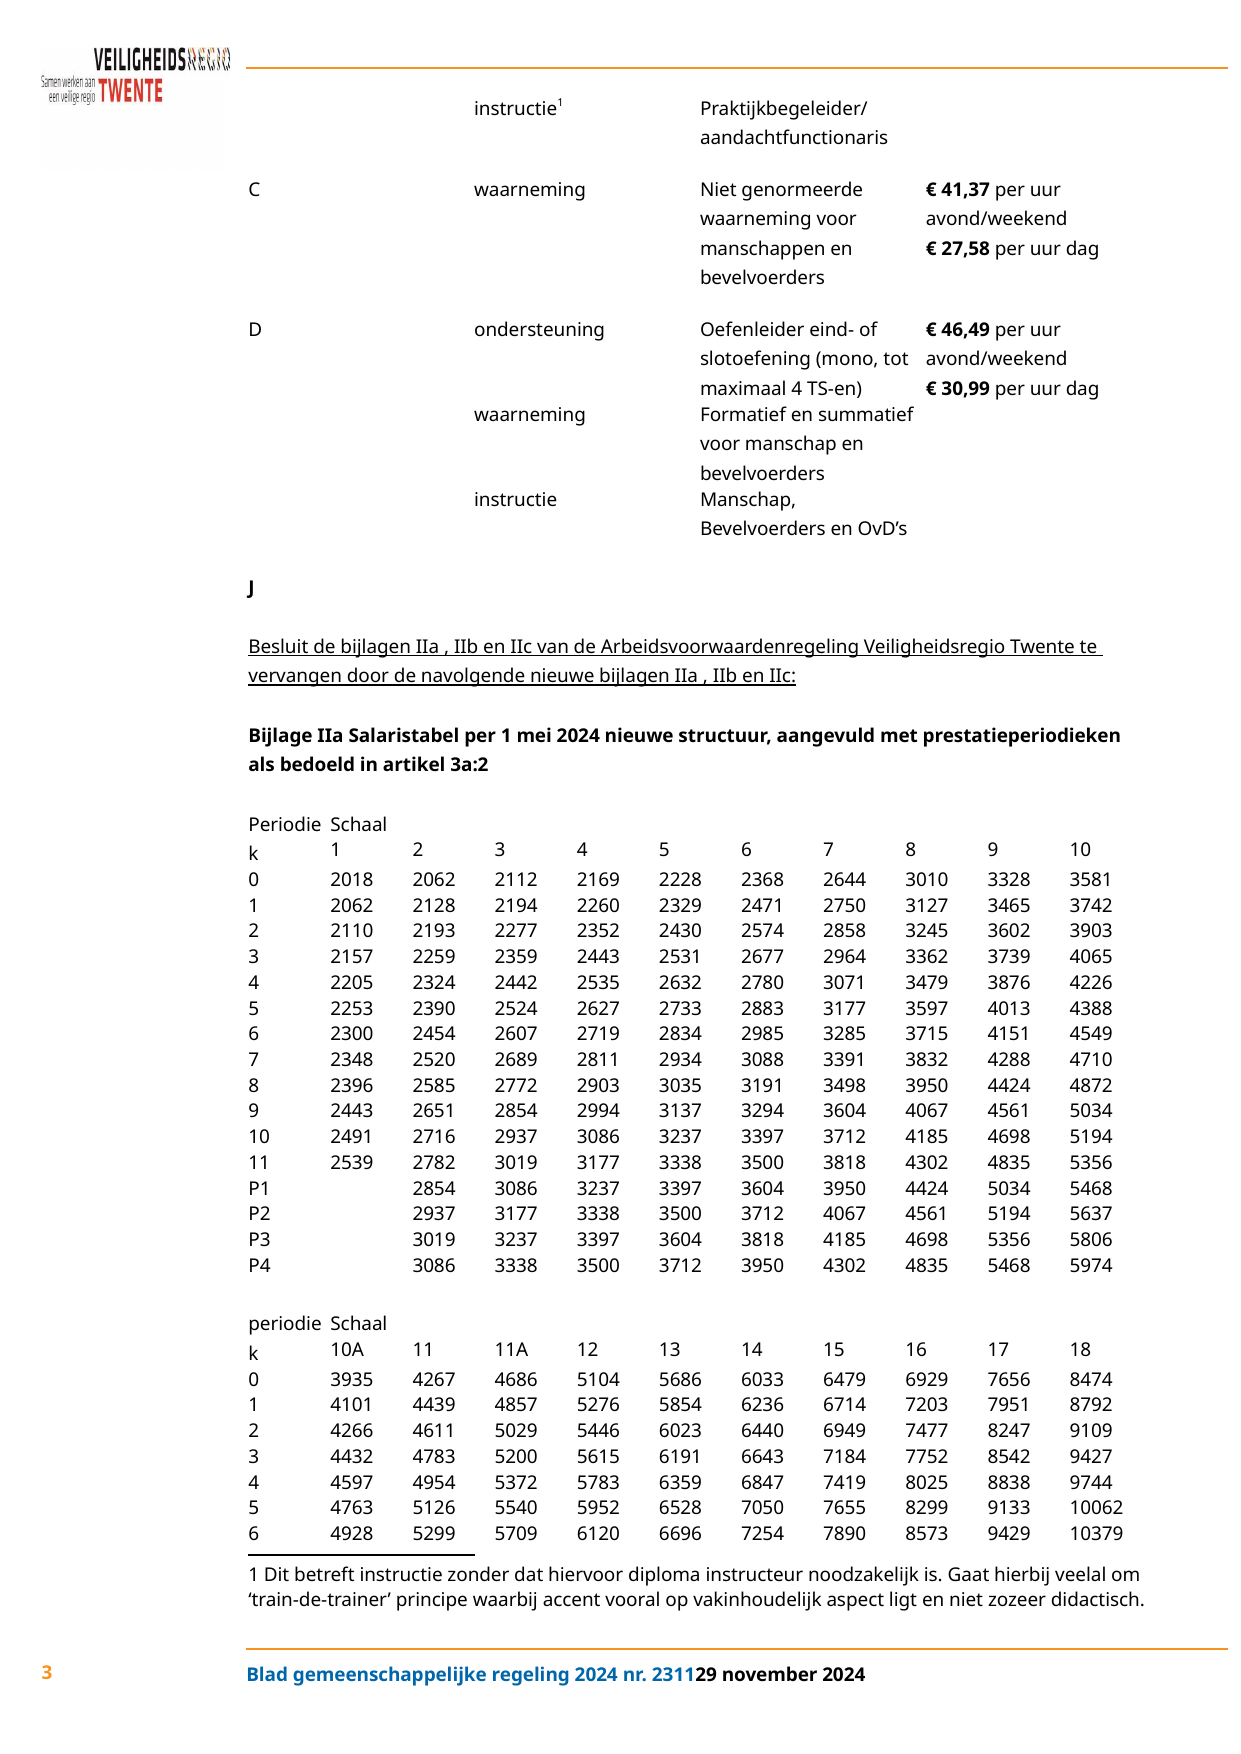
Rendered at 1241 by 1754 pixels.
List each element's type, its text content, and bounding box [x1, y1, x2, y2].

table_cell 5029 [494, 1418, 577, 1443]
table_cell 1 [248, 1392, 330, 1417]
table_cell 3 [248, 943, 330, 969]
table_cell 3338 [577, 1201, 659, 1226]
table_cell 8838 [987, 1469, 1069, 1494]
table_cell [330, 1252, 412, 1278]
table_cell 1 [330, 836, 412, 866]
table_cell 4267 [412, 1366, 494, 1392]
table_cell 8573 [905, 1520, 987, 1546]
table_cell 13 [659, 1336, 741, 1366]
table_cell 5615 [577, 1443, 659, 1469]
table_cell 2442 [494, 969, 577, 995]
table_cell 7 [248, 1046, 330, 1072]
table_cell 3739 [987, 943, 1069, 969]
table_cell 0 [248, 1366, 330, 1392]
table_cell 2934 [659, 1046, 741, 1072]
table_cell 3071 [823, 969, 905, 995]
table_cell 1 [248, 892, 330, 917]
table_cell 2858 [823, 918, 905, 943]
table_cell 3832 [905, 1046, 987, 1072]
table_cell [248, 95, 474, 150]
table_cell 7050 [741, 1495, 823, 1520]
table_cell [474, 150, 700, 176]
table_cell 2228 [659, 866, 741, 892]
table_cell 3604 [823, 1098, 905, 1123]
table_cell 2585 [412, 1072, 494, 1098]
table_cell 4302 [823, 1252, 905, 1278]
table_cell 6949 [823, 1418, 905, 1443]
table_cell 4597 [330, 1469, 412, 1494]
table_cell 2324 [412, 969, 494, 995]
table_cell 6033 [741, 1366, 823, 1392]
table_cell 3285 [823, 1020, 905, 1046]
table_cell 3742 [1069, 892, 1152, 917]
table_cell 2253 [330, 995, 412, 1020]
table_header periodiek [248, 1311, 330, 1366]
table_cell 4561 [905, 1201, 987, 1226]
table_cell P3 [248, 1226, 330, 1252]
table_cell 2524 [494, 995, 577, 1020]
table_cell 7254 [741, 1520, 823, 1546]
table_cell 2396 [330, 1072, 412, 1098]
table_cell 5356 [1069, 1149, 1152, 1175]
table_cell 5468 [987, 1252, 1069, 1278]
table_cell 4432 [330, 1443, 412, 1469]
table_cell 5200 [494, 1443, 577, 1469]
table_cell 4067 [905, 1098, 987, 1123]
table_cell 2193 [412, 918, 494, 943]
table_cell 3019 [412, 1226, 494, 1252]
table_cell 3035 [659, 1072, 741, 1098]
table_cell 3465 [987, 892, 1069, 917]
table_cell 7656 [987, 1366, 1069, 1392]
table_cell 6359 [659, 1469, 741, 1494]
table_cell Formatief en summatief voor manschap en bevelvoerders [700, 401, 926, 486]
table_cell 4065 [1069, 943, 1152, 969]
table_cell 9429 [987, 1520, 1069, 1546]
table_cell 3479 [905, 969, 987, 995]
table_cell 4549 [1069, 1020, 1152, 1046]
table_header Schaal [330, 1311, 1152, 1336]
table_cell 6440 [741, 1418, 823, 1443]
table_cell [330, 1201, 412, 1226]
table_cell 5709 [494, 1520, 577, 1546]
table_cell 3500 [659, 1201, 741, 1226]
table_cell 9133 [987, 1495, 1069, 1520]
table_cell 3391 [823, 1046, 905, 1072]
table_cell 10379 [1069, 1520, 1152, 1546]
table_cell 4698 [987, 1123, 1069, 1149]
table_cell 2157 [330, 943, 412, 969]
table_cell [926, 95, 1152, 150]
table_cell 5126 [412, 1495, 494, 1520]
table_cell 2062 [412, 866, 494, 892]
table_cell instructie [474, 486, 700, 541]
table_cell 4 [248, 1469, 330, 1494]
table_cell 3397 [577, 1226, 659, 1252]
table_cell 3581 [1069, 866, 1152, 892]
table_cell 2574 [741, 918, 823, 943]
table_cell 4151 [987, 1020, 1069, 1046]
table_cell [926, 150, 1152, 176]
table_cell 3498 [823, 1072, 905, 1098]
table_header Periodiek [248, 811, 330, 866]
table_cell 4710 [1069, 1046, 1152, 1072]
table_cell 2443 [330, 1098, 412, 1123]
table_cell 2811 [577, 1046, 659, 1072]
table_cell 11 [248, 1149, 330, 1175]
table_cell 5034 [1069, 1098, 1152, 1123]
table_cell 11A [494, 1336, 577, 1366]
table_cell 5446 [577, 1418, 659, 1443]
table_cell 10 [248, 1123, 330, 1149]
table_cell 2128 [412, 892, 494, 917]
table_cell [474, 290, 700, 316]
table_cell 3 [494, 836, 577, 866]
table_cell 3137 [659, 1098, 741, 1123]
table_cell 2454 [412, 1020, 494, 1046]
table_cell 6 [248, 1520, 330, 1546]
table_cell 10 [1069, 836, 1152, 866]
table_cell 2782 [412, 1149, 494, 1175]
table_cell 3019 [494, 1149, 577, 1175]
table_cell 3712 [823, 1123, 905, 1149]
table_cell 2110 [330, 918, 412, 943]
table_cell 8247 [987, 1418, 1069, 1443]
table_cell 15 [823, 1336, 905, 1366]
table_cell 4226 [1069, 969, 1152, 995]
table_cell 0 [248, 866, 330, 892]
table_cell 2300 [330, 1020, 412, 1046]
table_cell 2535 [577, 969, 659, 995]
table_cell 5 [248, 995, 330, 1020]
table_cell 2390 [412, 995, 494, 1020]
table_cell 3177 [577, 1149, 659, 1175]
table_cell 2 [248, 1418, 330, 1443]
table_cell 3245 [905, 918, 987, 943]
table_cell 4067 [823, 1201, 905, 1226]
table_cell 9 [987, 836, 1069, 866]
table_cell [330, 1226, 412, 1252]
table_cell 4013 [987, 995, 1069, 1020]
table_cell 7203 [905, 1392, 987, 1417]
table_cell 2259 [412, 943, 494, 969]
table_cell 16 [905, 1336, 987, 1366]
table_cell 3294 [741, 1098, 823, 1123]
table_cell 4388 [1069, 995, 1152, 1020]
table_cell 4835 [905, 1252, 987, 1278]
table_cell Oefenleider eind- of slotoefening (mono, tot maximaal 4 TS-en) [700, 316, 926, 401]
table_cell 7951 [987, 1392, 1069, 1417]
table_cell 2430 [659, 918, 741, 943]
table_cell 8792 [1069, 1392, 1152, 1417]
table_cell 4185 [823, 1226, 905, 1252]
table_cell 2733 [659, 995, 741, 1020]
table_cell instructie [474, 95, 700, 150]
table_cell 2627 [577, 995, 659, 1020]
table_cell waarneming [474, 176, 700, 290]
table_cell 8474 [1069, 1366, 1152, 1392]
table_cell 2651 [412, 1098, 494, 1123]
table_cell 2644 [823, 866, 905, 892]
table_cell 5637 [1069, 1201, 1152, 1226]
table_cell 10A [330, 1336, 412, 1366]
table_cell 2531 [659, 943, 741, 969]
table_cell 4954 [412, 1469, 494, 1494]
table_cell 4288 [987, 1046, 1069, 1072]
table_cell 2689 [494, 1046, 577, 1072]
table_header Schaal [330, 811, 1152, 836]
table_cell 5276 [577, 1392, 659, 1417]
table_cell 10062 [1069, 1495, 1152, 1520]
table_cell 5194 [1069, 1123, 1152, 1149]
table_cell 5034 [987, 1175, 1069, 1201]
table_cell 3397 [659, 1175, 741, 1201]
table_cell 7477 [905, 1418, 987, 1443]
table_cell € 41,37 per uur avond/weekend € 27,58 per uur dag [926, 176, 1152, 290]
table_cell 6 [248, 1020, 330, 1046]
table_cell 3177 [494, 1201, 577, 1226]
table_cell 3712 [659, 1252, 741, 1278]
table_cell 2329 [659, 892, 741, 917]
table_cell 2964 [823, 943, 905, 969]
table_cell 6479 [823, 1366, 905, 1392]
table_cell 2520 [412, 1046, 494, 1072]
table_cell 8542 [987, 1443, 1069, 1469]
table_cell 4835 [987, 1149, 1069, 1175]
table_cell 6236 [741, 1392, 823, 1417]
table_cell € 46,49 per uur avond/weekend € 30,99 per uur dag [926, 316, 1152, 541]
table_cell 2632 [659, 969, 741, 995]
table_cell 2716 [412, 1123, 494, 1149]
table_cell 3712 [741, 1201, 823, 1226]
table_cell 8 [248, 1072, 330, 1098]
table_cell 5974 [1069, 1252, 1152, 1278]
table_cell 2937 [412, 1201, 494, 1226]
table_cell 5372 [494, 1469, 577, 1494]
table_cell 12 [577, 1336, 659, 1366]
table_cell ondersteuning [474, 316, 700, 401]
table_cell 3818 [741, 1226, 823, 1252]
table_cell 2260 [577, 892, 659, 917]
table_cell 3237 [577, 1175, 659, 1201]
table_cell 2750 [823, 892, 905, 917]
table_cell 7890 [823, 1520, 905, 1546]
table_cell 2834 [659, 1020, 741, 1046]
table_cell 4561 [987, 1098, 1069, 1123]
table_cell 5783 [577, 1469, 659, 1494]
text Bijlage IIa Salaristabel per 1 mei 2024 nieuwe structuur, aangevuld met prestatieperiodieken als bedoeld in artikel 3a:2 [248, 722, 1152, 777]
table_cell 2348 [330, 1046, 412, 1072]
table_cell 3010 [905, 866, 987, 892]
table_cell 2 [412, 836, 494, 866]
table_cell 5104 [577, 1366, 659, 1392]
table_cell 3127 [905, 892, 987, 917]
table_cell 11 [412, 1336, 494, 1366]
table_cell 7 [823, 836, 905, 866]
table_cell 3237 [659, 1123, 741, 1149]
table_cell 4302 [905, 1149, 987, 1175]
table_cell 2854 [412, 1175, 494, 1201]
table_cell 2607 [494, 1020, 577, 1046]
table_cell 3604 [741, 1175, 823, 1201]
table_cell 5 [659, 836, 741, 866]
table_cell 3237 [494, 1226, 577, 1252]
table_cell 4185 [905, 1123, 987, 1149]
table_cell 2883 [741, 995, 823, 1020]
table_cell 6023 [659, 1418, 741, 1443]
table_cell 5854 [659, 1392, 741, 1417]
table_cell 18 [1069, 1336, 1152, 1366]
table_cell 4101 [330, 1392, 412, 1417]
table_cell Praktijkbegeleider/aandachtfunctionaris [700, 95, 926, 150]
table_cell 4928 [330, 1520, 412, 1546]
table_cell 6120 [577, 1520, 659, 1546]
table_cell [330, 1175, 412, 1201]
table_cell [926, 290, 1152, 316]
table_cell 3088 [741, 1046, 823, 1072]
table_cell 5468 [1069, 1175, 1152, 1201]
table_cell 4424 [987, 1072, 1069, 1098]
table_cell 3397 [741, 1123, 823, 1149]
table_cell 2677 [741, 943, 823, 969]
table_cell 4266 [330, 1418, 412, 1443]
table_cell 2112 [494, 866, 577, 892]
table_cell 2994 [577, 1098, 659, 1123]
text J [248, 574, 1152, 600]
table_cell C [248, 176, 474, 290]
table_cell 5686 [659, 1366, 741, 1392]
table_cell Manschap, Bevelvoerders en OvD’s [700, 486, 926, 541]
table_cell 2205 [330, 969, 412, 995]
table_cell 6643 [741, 1443, 823, 1469]
table_cell 3191 [741, 1072, 823, 1098]
table_cell 2169 [577, 866, 659, 892]
table_cell 4611 [412, 1418, 494, 1443]
table_cell 9427 [1069, 1443, 1152, 1469]
table_cell D [248, 316, 474, 541]
table_cell 3950 [905, 1072, 987, 1098]
table_cell 17 [987, 1336, 1069, 1366]
table_cell 8 [905, 836, 987, 866]
table_cell 4857 [494, 1392, 577, 1417]
table_cell [700, 290, 926, 316]
table_cell 4686 [494, 1366, 577, 1392]
table_cell 2443 [577, 943, 659, 969]
table_cell P1 [248, 1175, 330, 1201]
table_cell 3604 [659, 1226, 741, 1252]
table_cell 2772 [494, 1072, 577, 1098]
table_cell 2194 [494, 892, 577, 917]
table_cell 9 [248, 1098, 330, 1123]
table_cell 2359 [494, 943, 577, 969]
table_cell 5952 [577, 1495, 659, 1520]
table_cell 5356 [987, 1226, 1069, 1252]
table_cell 2539 [330, 1149, 412, 1175]
table_cell 2780 [741, 969, 823, 995]
table_cell 5 [248, 1495, 330, 1520]
table_cell 4 [577, 836, 659, 866]
table_cell 7655 [823, 1495, 905, 1520]
table_cell 2352 [577, 918, 659, 943]
table_cell 4872 [1069, 1072, 1152, 1098]
table_cell 2937 [494, 1123, 577, 1149]
table_cell 2277 [494, 918, 577, 943]
table_cell waarneming [474, 401, 700, 486]
table_cell 2903 [577, 1072, 659, 1098]
table_cell 5806 [1069, 1226, 1152, 1252]
table_cell 4424 [905, 1175, 987, 1201]
table_cell 3950 [741, 1252, 823, 1278]
text Besluit de bijlagen IIa , IIb en IIc van de Arbeidsvoorwaardenregeling Veiligheidsregio Twente te vervangen door de navolgende nieuwe bijlagen IIa , IIb en IIc: [248, 633, 1152, 688]
table_cell 7419 [823, 1469, 905, 1494]
table_cell 9744 [1069, 1469, 1152, 1494]
table_cell 8299 [905, 1495, 987, 1520]
table_cell [248, 290, 474, 316]
table_cell 3903 [1069, 918, 1152, 943]
table_cell 4783 [412, 1443, 494, 1469]
table_cell 3086 [577, 1123, 659, 1149]
table_cell 6929 [905, 1366, 987, 1392]
table_cell [700, 150, 926, 176]
table_cell 4698 [905, 1226, 987, 1252]
table_cell 3177 [823, 995, 905, 1020]
table_cell 2719 [577, 1020, 659, 1046]
table_cell 2471 [741, 892, 823, 917]
table_cell 14 [741, 1336, 823, 1366]
table_cell 8025 [905, 1469, 987, 1494]
table_cell 2368 [741, 866, 823, 892]
table_cell 6 [741, 836, 823, 866]
table_cell 4439 [412, 1392, 494, 1417]
table_cell 3876 [987, 969, 1069, 995]
table_cell 7184 [823, 1443, 905, 1469]
table_cell 2985 [741, 1020, 823, 1046]
table_cell 6191 [659, 1443, 741, 1469]
table_cell 9109 [1069, 1418, 1152, 1443]
table_cell 7752 [905, 1443, 987, 1469]
table_cell 3818 [823, 1149, 905, 1175]
table_cell 2854 [494, 1098, 577, 1123]
table_cell 3950 [823, 1175, 905, 1201]
table_cell 3715 [905, 1020, 987, 1046]
table_cell 5540 [494, 1495, 577, 1520]
table_cell 4 [248, 969, 330, 995]
table_cell 5194 [987, 1201, 1069, 1226]
table_cell P4 [248, 1252, 330, 1278]
table_cell P2 [248, 1201, 330, 1226]
table_cell 6696 [659, 1520, 741, 1546]
table_cell 2 [248, 918, 330, 943]
table_cell 3597 [905, 995, 987, 1020]
table_cell 3602 [987, 918, 1069, 943]
table_cell 3328 [987, 866, 1069, 892]
table_cell 6847 [741, 1469, 823, 1494]
table_cell 3338 [494, 1252, 577, 1278]
table_cell 3 [248, 1443, 330, 1469]
table_cell 6714 [823, 1392, 905, 1417]
table_cell 6528 [659, 1495, 741, 1520]
table_cell 3086 [494, 1175, 577, 1201]
table_cell 3935 [330, 1366, 412, 1392]
table_cell 3338 [659, 1149, 741, 1175]
table_cell 3362 [905, 943, 987, 969]
table_cell 2018 [330, 866, 412, 892]
table_cell 2491 [330, 1123, 412, 1149]
table_cell 3500 [577, 1252, 659, 1278]
table_cell 4763 [330, 1495, 412, 1520]
table_cell 2062 [330, 892, 412, 917]
table_cell Niet genormeerde waarneming voor manschappen en bevelvoerders [700, 176, 926, 290]
table_cell 5299 [412, 1520, 494, 1546]
table_cell 3086 [412, 1252, 494, 1278]
table_cell 3500 [741, 1149, 823, 1175]
picture [41, 47, 231, 172]
table_cell [248, 150, 474, 176]
